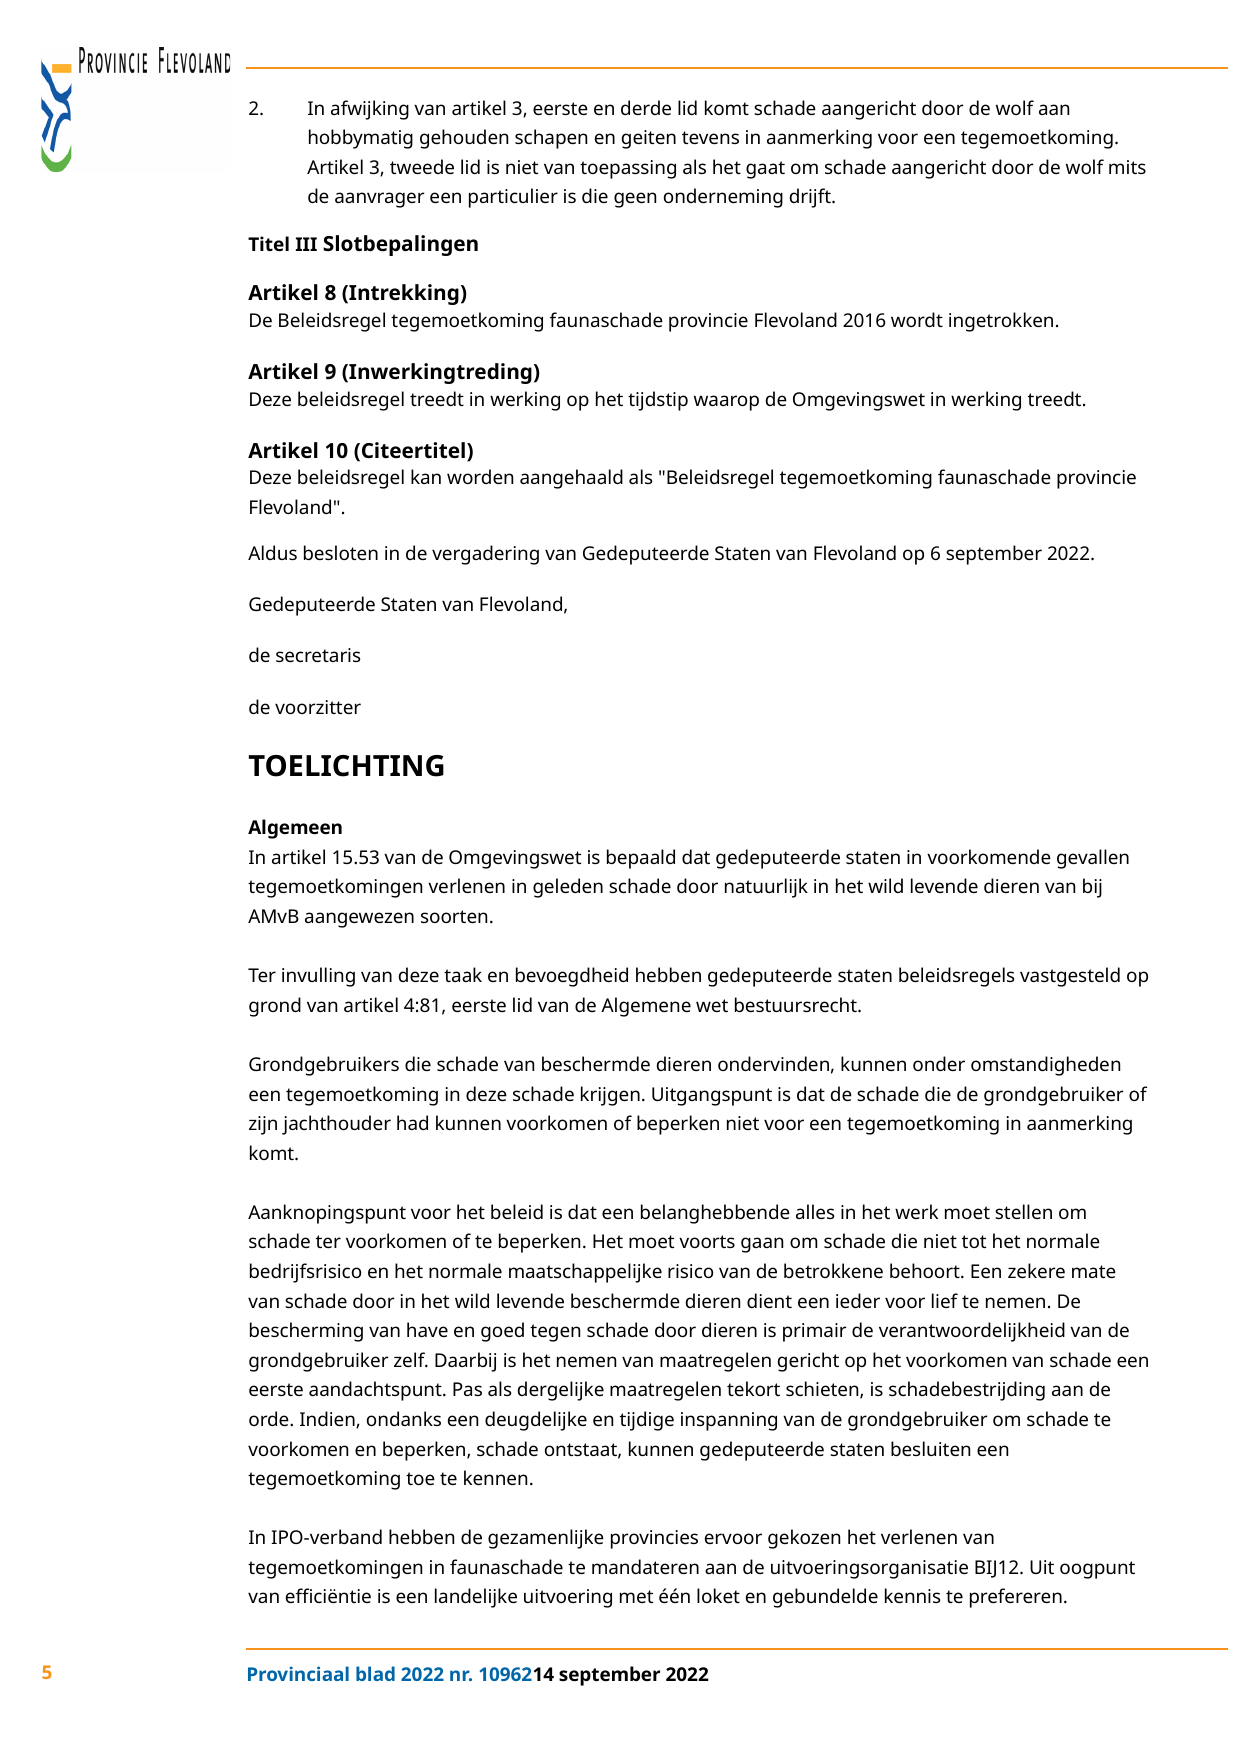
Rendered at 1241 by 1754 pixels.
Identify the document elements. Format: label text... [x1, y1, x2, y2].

list In afwijking van artikel 3, eerste en derde lid komt schade aangericht door de wolf aan hobbymatig gehouden schapen en geiten tevens in aanmerking voor een tegemoetkoming. Artikel 3, tweede lid is niet van toepassing als het gaat om schade aangericht door de wolf mits de aanvrager een particulier is die geen onderneming drijft. [248, 95, 1152, 209]
text De Beleidsregel tegemoetkoming faunaschade provincie Flevoland 2016 wordt ingetrokken. [248, 307, 1152, 333]
text Artikel 9 (Inwerkingtreding) [248, 357, 1152, 386]
text Algemeen [248, 814, 1152, 840]
text Deze beleidsregel treedt in werking op het tijdstip waarop de Omgevingswet in werking treedt. [248, 386, 1152, 411]
text Titel III Slotbepalingen [248, 229, 1152, 258]
text In IPO-verband hebben de gezamenlijke provincies ervoor gekozen het verlenen van tegemoetkomingen in faunaschade te mandateren aan de uitvoeringsorganisatie BIJ12. Uit oogpunt van efficiëntie is een landelijke uitvoering met één loket en gebundelde kennis te prefereren. [248, 1524, 1152, 1609]
text Artikel 10 (Citeertitel) [248, 436, 1152, 464]
text de secretaris [248, 643, 1152, 668]
text Deze beleidsregel kan worden aangehaald als "Beleidsregel tegemoetkoming faunaschade provincie Flevoland". [248, 464, 1152, 520]
text Gedeputeerde Staten van Flevoland, [248, 591, 1152, 617]
text de voorzitter [248, 694, 1152, 720]
text TOELICHTING [248, 746, 1152, 785]
text Aldus besloten in de vergadering van Gedeputeerde Staten van Flevoland op 6 september 2022. [248, 540, 1152, 566]
text In artikel 15.53 van de Omgevingswet is bepaald dat gedeputeerde staten in voorkomende gevallen tegemoetkomingen verlenen in geleden schade door natuurlijk in het wild levende dieren van bij AMvB aangewezen soorten. [248, 844, 1152, 929]
text Aanknopingspunt voor het beleid is dat een belanghebbende alles in het werk moet stellen om schade ter voorkomen of te beperken. Het moet voorts gaan om schade die niet tot het normale bedrijfsrisico en het normale maatschappelijke risico van de betrokkene behoort. Een zekere mate van schade door in het wild levende beschermde dieren dient een ieder voor lief te nemen. De bescherming van have en goed tegen schade door dieren is primair de verantwoordelijkheid van de grondgebruiker zelf. Daarbij is het nemen van maatregelen gericht op het voorkomen van schade een eerste aandachtspunt. Pas als dergelijke maatregelen tekort schieten, is schadebestrijding aan de orde. Indien, ondanks een deugdelijke en tijdige inspanning van de grondgebruiker om schade te voorkomen en beperken, schade ontstaat, kunnen gedeputeerde staten besluiten een tegemoetkoming toe te kennen. [248, 1199, 1152, 1491]
text Grondgebruikers die schade van beschermde dieren ondervinden, kunnen onder omstandigheden een tegemoetkoming in deze schade krijgen. Uitgangspunt is dat de schade die de grondgebruiker of zijn jachthouder had kunnen voorkomen of beperken niet voor een tegemoetkoming in aanmerking komt. [248, 1051, 1152, 1166]
text Artikel 8 (Intrekking) [248, 278, 1152, 307]
picture [41, 47, 231, 172]
text Ter invulling van deze taak en bevoegdheid hebben gedeputeerde staten beleidsregels vastgesteld op grond van artikel 4:81, eerste lid van de Algemene wet bestuursrecht. [248, 962, 1152, 1018]
